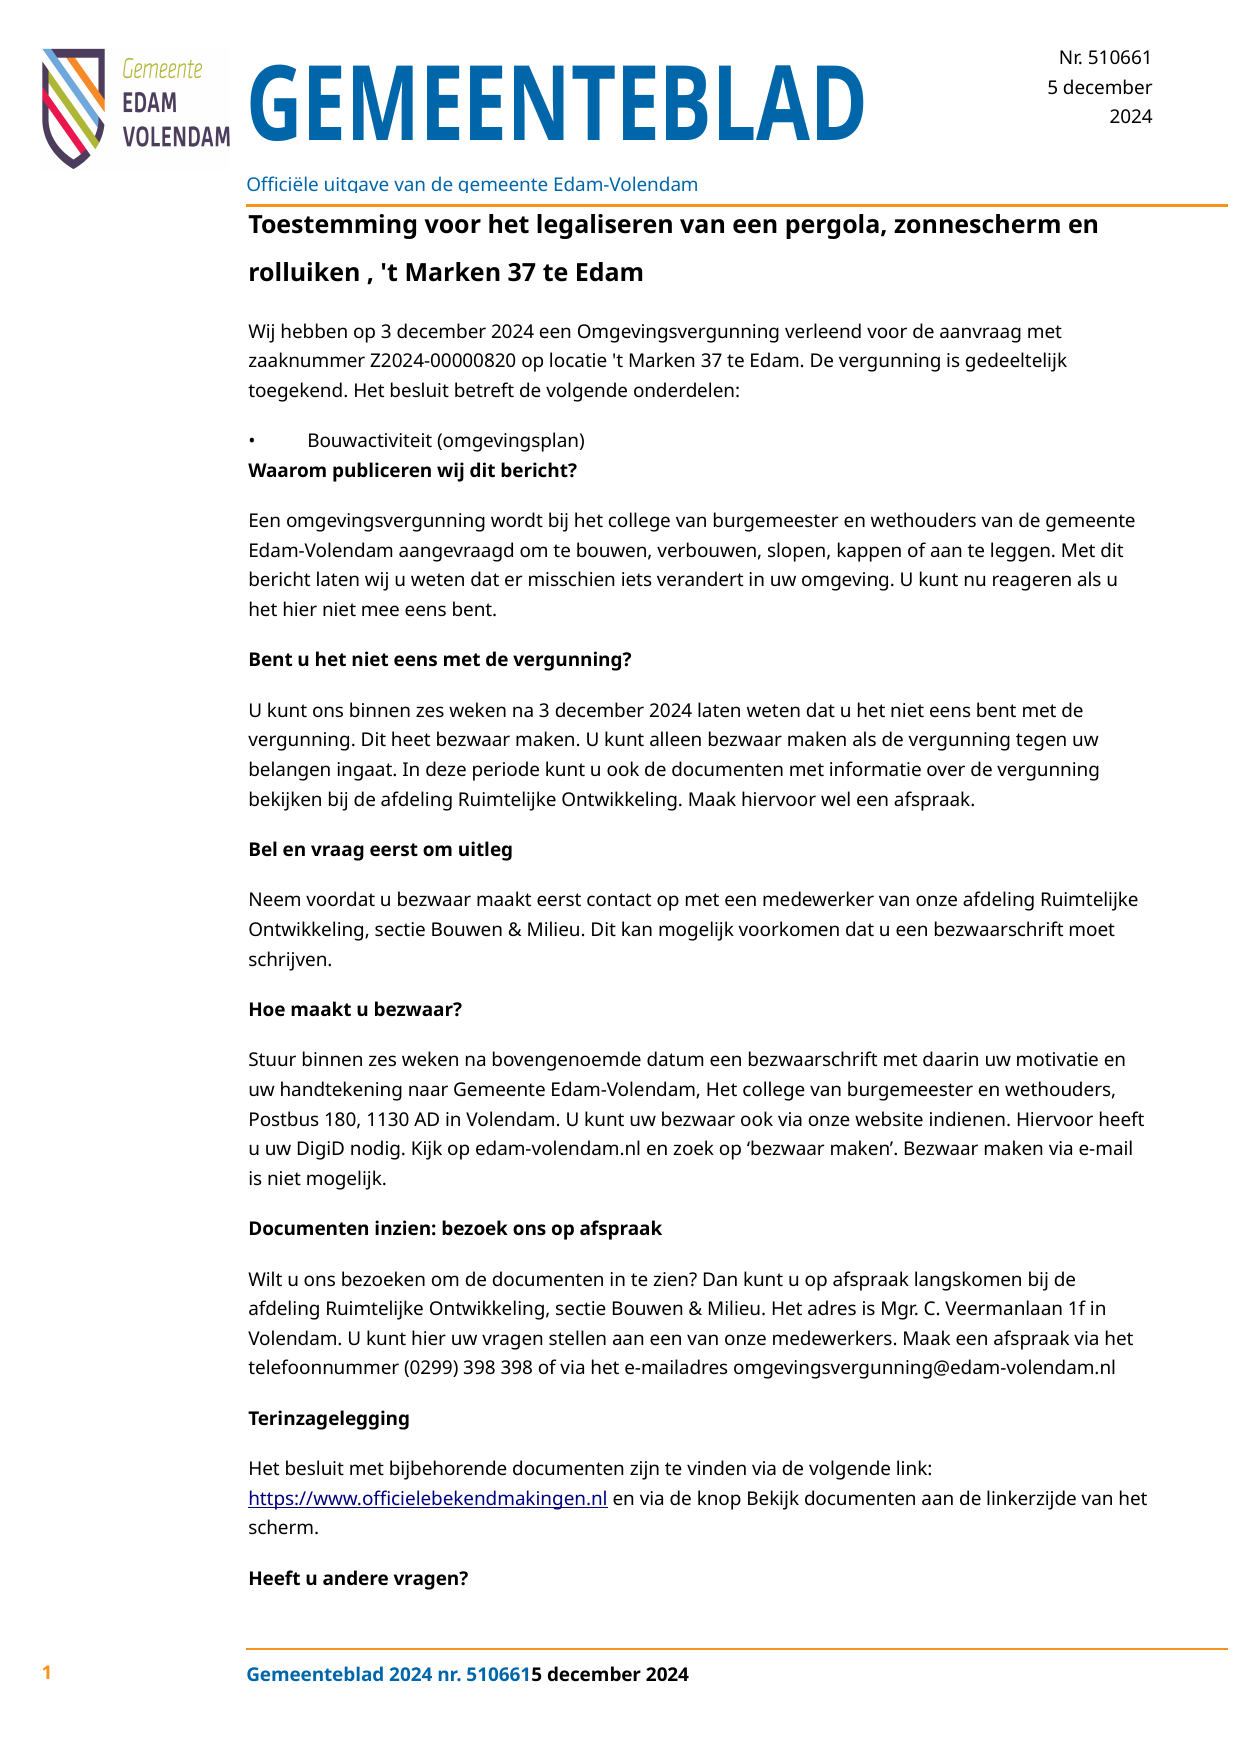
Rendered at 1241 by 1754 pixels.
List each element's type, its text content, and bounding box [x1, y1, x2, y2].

text U kunt ons binnen zes weken na 3 december 2024 laten weten dat u het niet eens bent met de vergunning. Dit heet bezwaar maken. U kunt alleen bezwaar maken als de vergunning tegen uw belangen ingaat. In deze periode kunt u ook de documenten met informatie over de vergunning bekijken bij de afdeling Ruimtelijke Ontwikkeling. Maak hiervoor wel een afspraak. [248, 697, 1152, 812]
text Bel en vraag eerst om uitleg [248, 836, 1152, 862]
text Documenten inzien: bezoek ons op afspraak [248, 1215, 1152, 1241]
text Waarom publiceren wij dit bericht? [248, 457, 1152, 483]
text Wij hebben op 3 december 2024 een Omgevingsvergunning verleend voor de aanvraag met zaaknummer Z2024-00000820 op locatie 't Marken 37 te Edam. De vergunning is gedeeltelijk toegekend. Het besluit betreft de volgende onderdelen: [248, 318, 1152, 403]
text Wilt u ons bezoeken om de documenten in te zien? Dan kunt u op afspraak langskomen bij de afdeling Ruimtelijke Ontwikkeling, sectie Bouwen & Milieu. Het adres is Mgr. C. Veermanlaan 1f in Volendam. U kunt hier uw vragen stellen aan een van onze medewerkers. Maak een afspraak via het telefoonnummer (0299) 398 398 of via het e-mailadres omgevingsvergunning@edam-volendam.nl [248, 1266, 1152, 1380]
text Neem voordat u bezwaar maakt eerst contact op met een medewerker van onze afdeling Ruimtelijke Ontwikkeling, sectie Bouwen & Milieu. Dit kan mogelijk voorkomen dat u een bezwaarschrift moet schrijven. [248, 887, 1152, 972]
text Stuur binnen zes weken na bovengenoemde datum een bezwaarschrift met daarin uw motivatie en uw handtekening naar Gemeente Edam-Volendam, Het college van burgemeester en wethouders, Postbus 180, 1130 AD in Volendam. U kunt uw bezwaar ook via onze website indienen. Hiervoor heeft u uw DigiD nodig. Kijk op edam-volendam.nl en zoek op ‘bezwaar maken’. Bezwaar maken via e-mail is niet mogelijk. [248, 1047, 1152, 1191]
text Het besluit met bijbehorende documenten zijn te vinden via de volgende link: https://www.officielebekendmakingen.nl en via de knop Bekijk documenten aan de linkerzijde van het scherm. [248, 1455, 1152, 1540]
text Bent u het niet eens met de vergunning? [248, 647, 1152, 672]
text Hoe maakt u bezwaar? [248, 996, 1152, 1022]
list Bouwactiviteit (omgevingsplan) [248, 427, 1152, 453]
text Heeft u andere vragen? [248, 1565, 1152, 1591]
text Terinzagelegging [248, 1405, 1152, 1431]
text Toestemming voor het legaliseren van een pergola, zonnescherm en rolluiken , 't Marken 37 te Edam [248, 207, 1152, 288]
text Een omgevingsvergunning wordt bij het college van burgemeester en wethouders van de gemeente Edam-Volendam aangevraagd om te bouwen, verbouwen, slopen, kappen of aan te leggen. Met dit bericht laten wij u weten dat er misschien iets verandert in uw omgeving. U kunt nu reageren als u het hier niet mee eens bent. [248, 507, 1152, 622]
picture [41, 47, 231, 172]
